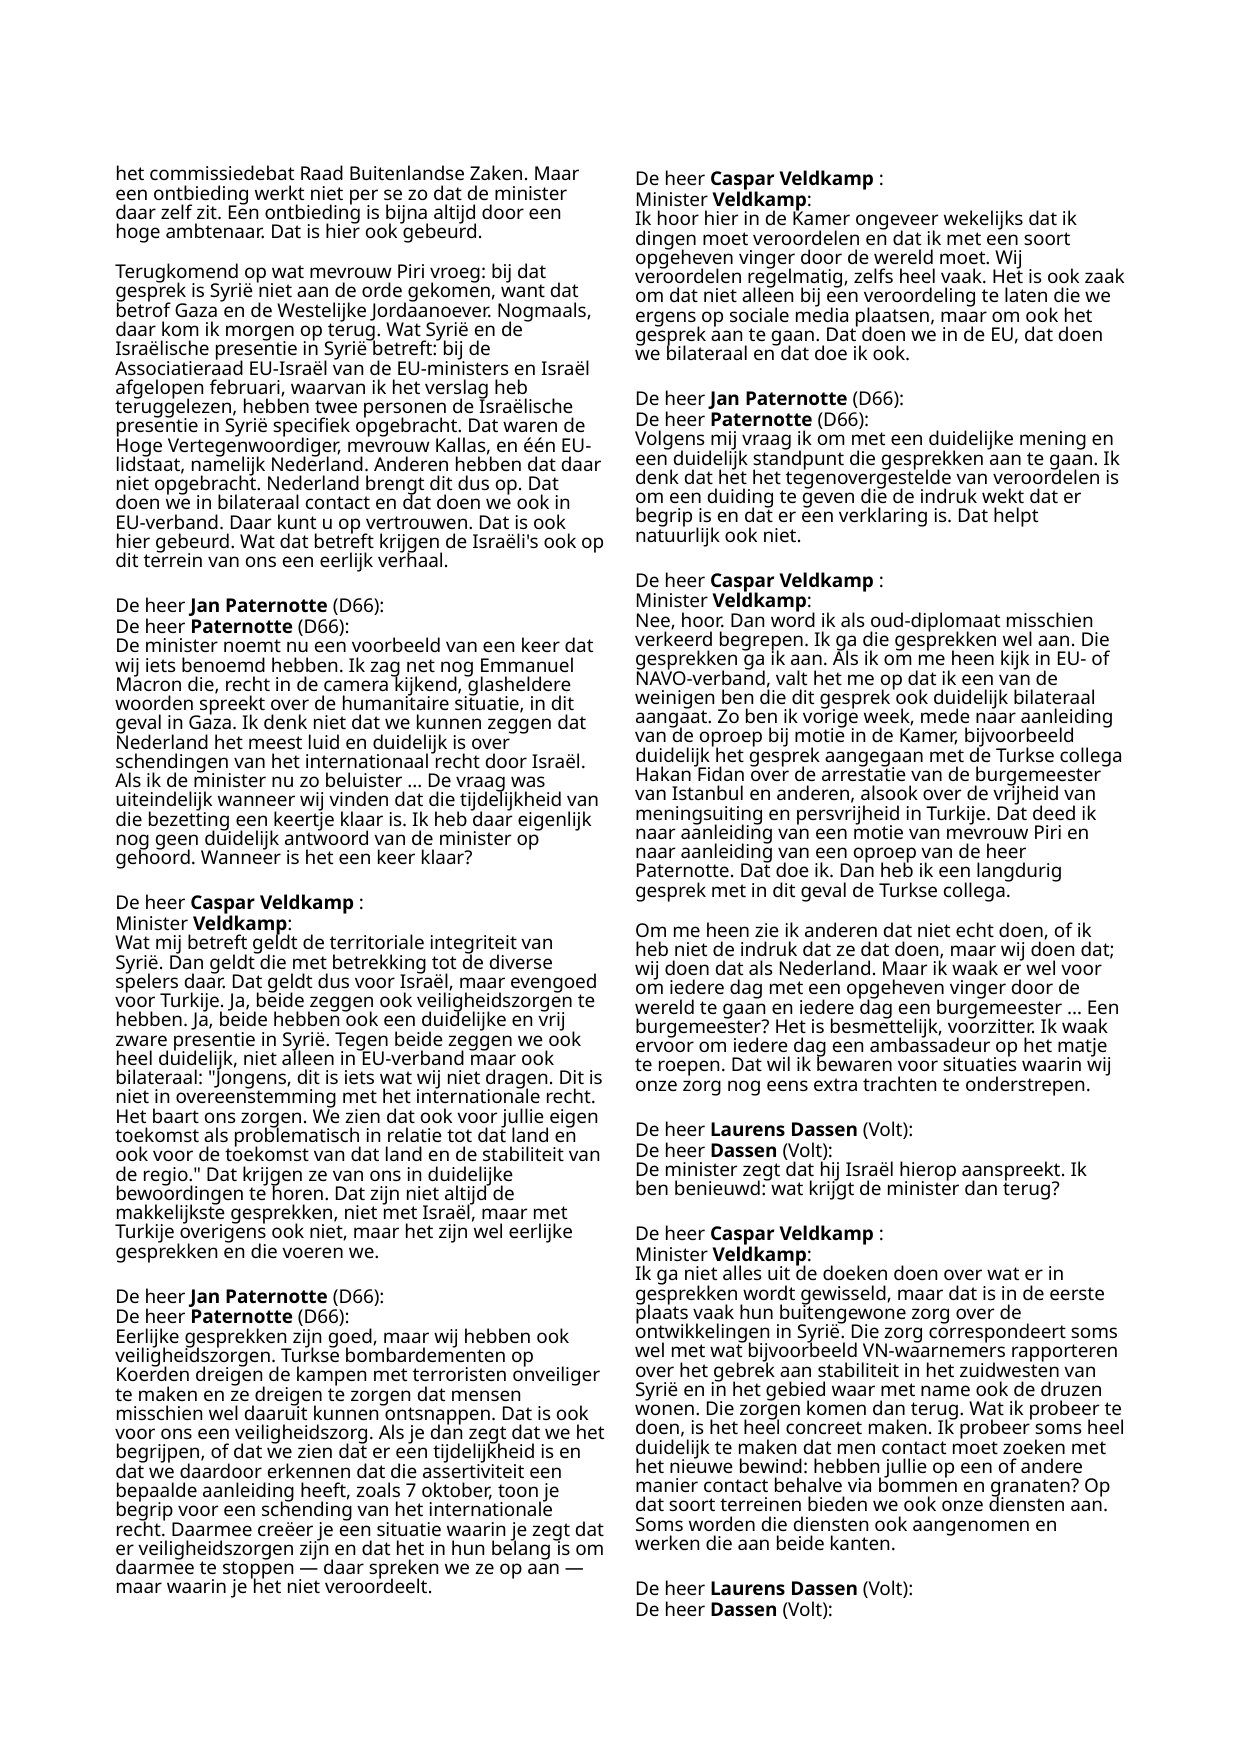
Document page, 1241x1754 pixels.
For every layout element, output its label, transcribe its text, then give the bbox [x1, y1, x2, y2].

text het commissiedebat Raad Buitenlandse Zaken. Maar een ontbieding werkt niet per se zo dat de minister daar zelf zit. Een ontbieding is bijna altijd door een hoge ambtenaar. Dat is hier ook gebeurd. [115, 165, 605, 242]
text De heer Jan Paternotte (D66): [115, 1283, 605, 1308]
text Wat mij betreft geldt de territoriale integriteit van Syrië. Dan geldt die met betrekking tot de diverse spelers daar. Dat geldt dus voor Israël, maar evengoed voor Turkije. Ja, beide zeggen ook veiligheidszorgen te hebben. Ja, beide hebben ook een duidelijke en vrij zware presentie in Syrië. Tegen beide zeggen we ook heel duidelijk, niet alleen in EU-verband maar ook bilateraal: "Jongens, dit is iets wat wij niet dragen. Dit is niet in overeenstemming met het internationale recht. Het baart ons zorgen. We zien dat ook voor jullie eigen toekomst als problematisch in relatie tot dat land en ook voor de toekomst van dat land en de stabiliteit van de regio." Dat krijgen ze van ons in duidelijke bewoordingen te horen. Dat zijn niet altijd de makkelijkste gesprekken, niet met Israël, maar met Turkije overigens ook niet, maar het zijn wel eerlijke gesprekken en die voeren we. [115, 934, 605, 1262]
text De heer Jan Paternotte (D66): [635, 385, 1125, 411]
text De heer Laurens Dassen (Volt): [635, 1116, 1125, 1142]
text Minister Veldkamp: [635, 191, 1125, 210]
text De heer Caspar Veldkamp : [635, 165, 1125, 191]
text Nee, hoor. Dan word ik als oud-diplomaat misschien verkeerd begrepen. Ik ga die gesprekken wel aan. Die gesprekken ga ik aan. Als ik om me heen kijk in EU- of NAVO-verband, valt het me op dat ik een van de weinigen ben die dit gesprek ook duidelijk bilateraal aangaat. Zo ben ik vorige week, mede naar aanleiding van de oproep bij motie in de Kamer, bijvoorbeeld duidelijk het gesprek aangegaan met de Turkse collega Hakan Fidan over de arrestatie van de burgemeester van Istanbul en anderen, alsook over de vrijheid van meningsuiting en persvrijheid in Turkije. Dat deed ik naar aanleiding van een motie van mevrouw Piri en naar aanleiding van een oproep van de heer Paternotte. Dat doe ik. Dan heb ik een langdurig gesprek met in dit geval de Turkse collega. [635, 612, 1125, 901]
text De heer Paternotte (D66): [115, 618, 605, 637]
text De heer Paternotte (D66): [115, 1308, 605, 1328]
text Eerlijke gesprekken zijn goed, maar wij hebben ook veiligheidszorgen. Turkse bombardementen op Koerden dreigen de kampen met terroristen onveiliger te maken en ze dreigen te zorgen dat mensen misschien wel daaruit kunnen ontsnappen. Dat is ook voor ons een veiligheidszorg. Als je dan zegt dat we het begrijpen, of dat we zien dat er een tijdelijkheid is en dat we daardoor erkennen dat die assertiviteit een bepaalde aanleiding heeft, zoals 7 oktober, toon je begrip voor een schending van het internationale recht. Daarmee creëer je een situatie waarin je zegt dat er veiligheidszorgen zijn en dat het in hun belang is om daarmee te stoppen — daar spreken we ze op aan — maar waarin je het niet veroordeelt. [115, 1328, 605, 1598]
text De heer Jan Paternotte (D66): [115, 592, 605, 618]
text Om me heen zie ik anderen dat niet echt doen, of ik heb niet de indruk dat ze dat doen, maar wij doen dat; wij doen dat als Nederland. Maar ik waak er wel voor om iedere dag met een opgeheven vinger door de wereld te gaan en iedere dag een burgemeester … Een burgemeester? Het is besmettelijk, voorzitter. Ik waak ervoor om iedere dag een ambassadeur op het matje te roepen. Dat wil ik bewaren voor situaties waarin wij onze zorg nog eens extra trachten te onderstrepen. [635, 922, 1125, 1095]
text De heer Caspar Veldkamp : [635, 567, 1125, 592]
text Minister Veldkamp: [635, 1246, 1125, 1265]
text Minister Veldkamp: [115, 915, 605, 934]
text De heer Laurens Dassen (Volt): [635, 1575, 1125, 1601]
text De heer Dassen (Volt): [635, 1601, 1125, 1620]
text Minister Veldkamp: [635, 592, 1125, 612]
text Ik hoor hier in de Kamer ongeveer wekelijks dat ik dingen moet veroordelen en dat ik met een soort opgeheven vinger door de wereld moet. Wij veroordelen regelmatig, zelfs heel vaak. Het is ook zaak om dat niet alleen bij een veroordeling te laten die we ergens op sociale media plaatsen, maar om ook het gesprek aan te gaan. Dat doen we in de EU, dat doen we bilateraal en dat doe ik ook. [635, 210, 1125, 364]
text De minister zegt dat hij Israël hierop aanspreekt. Ik ben benieuwd: wat krijgt de minister dan terug? [635, 1161, 1125, 1199]
text Terugkomend op wat mevrouw Piri vroeg: bij dat gesprek is Syrië niet aan de orde gekomen, want dat betrof Gaza en de Westelijke Jordaanoever. Nogmaals, daar kom ik morgen op terug. Wat Syrië en de Israëlische presentie in Syrië betreft: bij de Associatieraad EU-Israël van de EU-ministers en Israël afgelopen februari, waarvan ik het verslag heb teruggelezen, hebben twee personen de Israëlische presentie in Syrië specifiek opgebracht. Dat waren de Hoge Vertegenwoordiger, mevrouw Kallas, en één EU-lidstaat, namelijk Nederland. Anderen hebben dat daar niet opgebracht. Nederland brengt dit dus op. Dat doen we in bilateraal contact en dat doen we ook in EU-verband. Daar kunt u op vertrouwen. Dat is ook hier gebeurd. Wat dat betreft krijgen de Israëli's ook op dit terrein van ons een eerlijk verhaal. [115, 263, 605, 571]
text Volgens mij vraag ik om met een duidelijke mening en een duidelijk standpunt die gesprekken aan te gaan. Ik denk dat het het tegenovergestelde van veroordelen is om een duiding te geven die de indruk wekt dat er begrip is en dat er een verklaring is. Dat helpt natuurlijk ook niet. [635, 430, 1125, 546]
text De heer Caspar Veldkamp : [115, 889, 605, 915]
text De minister noemt nu een voorbeeld van een keer dat wij iets benoemd hebben. Ik zag net nog Emmanuel Macron die, recht in de camera kijkend, glasheldere woorden spreekt over de humanitaire situatie, in dit geval in Gaza. Ik denk niet dat we kunnen zeggen dat Nederland het meest luid en duidelijk is over schendingen van het internationaal recht door Israël. Als ik de minister nu zo beluister … De vraag was uiteindelijk wanneer wij vinden dat die tijdelijkheid van die bezetting een keertje klaar is. Ik heb daar eigenlijk nog geen duidelijk antwoord van de minister op gehoord. Wanneer is het een keer klaar? [115, 637, 605, 868]
text De heer Caspar Veldkamp : [635, 1220, 1125, 1246]
text De heer Dassen (Volt): [635, 1142, 1125, 1161]
text De heer Paternotte (D66): [635, 411, 1125, 430]
text Ik ga niet alles uit de doeken doen over wat er in gesprekken wordt gewisseld, maar dat is in de eerste plaats vaak hun buitengewone zorg over de ontwikkelingen in Syrië. Die zorg correspondeert soms wel met wat bijvoorbeeld VN-waarnemers rapporteren over het gebrek aan stabiliteit in het zuidwesten van Syrië en in het gebied waar met name ook de druzen wonen. Die zorgen komen dan terug. Wat ik probeer te doen, is het heel concreet maken. Ik probeer soms heel duidelijk te maken dat men contact moet zoeken met het nieuwe bewind: hebben jullie op een of andere manier contact behalve via bommen en granaten? Op dat soort terreinen bieden we ook onze diensten aan. Soms worden die diensten ook aangenomen en werken die aan beide kanten. [635, 1265, 1125, 1554]
